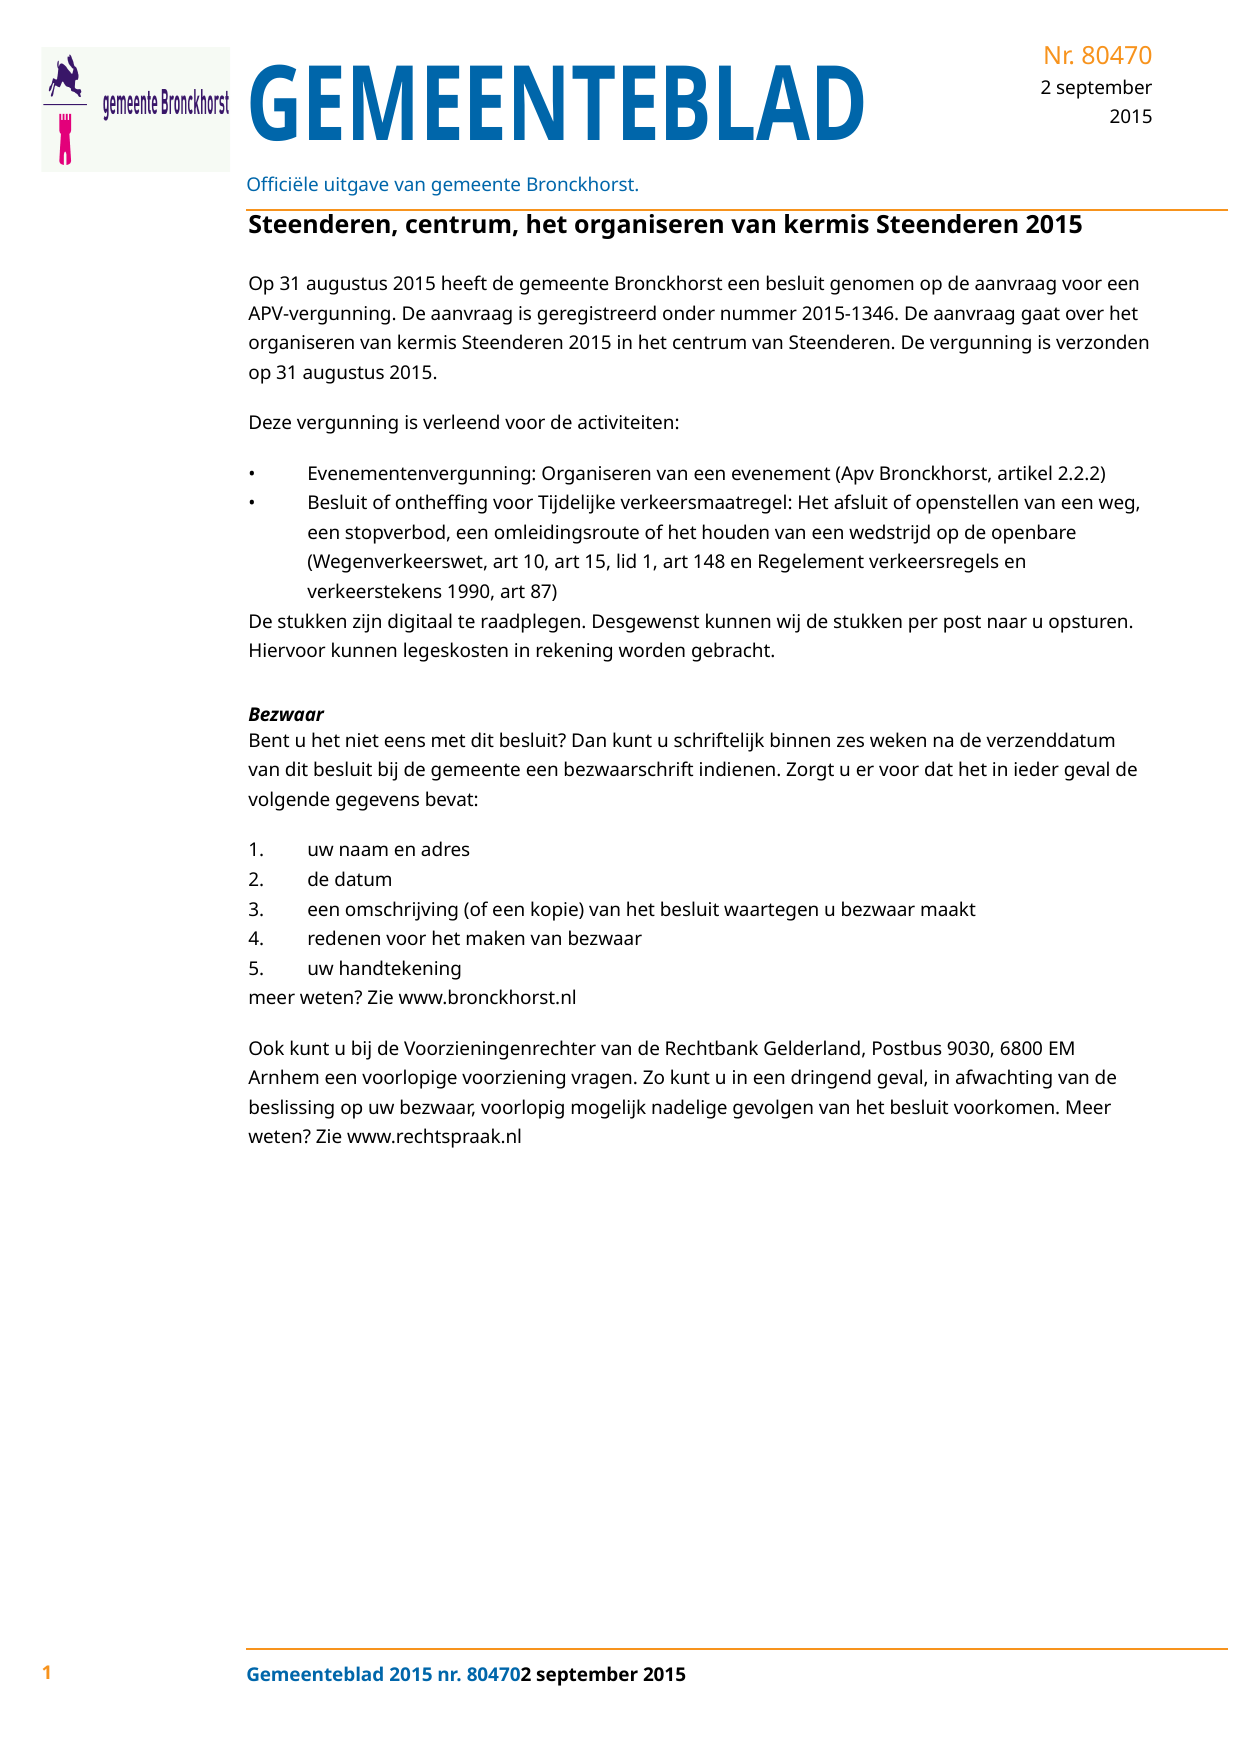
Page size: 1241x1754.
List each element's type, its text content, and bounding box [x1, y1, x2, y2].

list uw naam en adres [248, 837, 1152, 862]
text Ook kunt u bij de Voorzieningenrechter van de Rechtbank Gelderland, Postbus 9030, 6800 EM Arnhem een voorlopige voorziening vragen. Zo kunt u in een dringend geval, in afwachting van de beslissing op uw bezwaar, voorlopig mogelijk nadelige gevolgen van het besluit voorkomen. Meer weten? Zie www.rechtspraak.nl [248, 1035, 1152, 1149]
text Deze vergunning is verleend voor de activiteiten: [248, 409, 1152, 435]
picture [41, 47, 231, 172]
list de datum [248, 866, 1152, 892]
text Bent u het niet eens met dit besluit? Dan kunt u schriftelijk binnen zes weken na de verzenddatum van dit besluit bij de gemeente een bezwaarschrift indienen. Zorgt u er voor dat het in ieder geval de volgende gegevens bevat: [248, 727, 1152, 812]
text meer weten? Zie www.bronckhorst.nl [248, 984, 1152, 1010]
text Op 31 augustus 2015 heeft de gemeente Bronckhorst een besluit genomen op de aanvraag voor een APV-vergunning. De aanvraag is geregistreerd onder nummer 2015-1346. De aanvraag gaat over het organiseren van kermis Steenderen 2015 in het centrum van Steenderen. De vergunning is verzonden op 31 augustus 2015. [248, 270, 1152, 385]
list redenen voor het maken van bezwaar [248, 925, 1152, 951]
text Steenderen, centrum, het organiseren van kermis Steenderen 2015 [248, 211, 1152, 241]
text De stukken zijn digitaal te raadplegen. Desgewenst kunnen wij de stukken per post naar u opsturen. Hiervoor kunnen legeskosten in rekening worden gebracht. [248, 608, 1152, 663]
text Bezwaar [248, 701, 1152, 727]
list Evenementenvergunning: Organiseren van een evenement (Apv Bronckhorst, artikel 2.2.2) [248, 460, 1152, 486]
list uw handtekening [248, 955, 1152, 981]
list een omschrijving (of een kopie) van het besluit waartegen u bezwaar maakt [248, 896, 1152, 922]
list Besluit of ontheffing voor Tijdelijke verkeersmaatregel: Het afsluit of openstellen van een weg, een stopverbod, een omleidingsroute of het houden van een wedstrijd op de openbare (Wegenverkeerswet, art 10, art 15, lid 1, art 148 en Regelement verkeersregels en verkeerstekens 1990, art 87) [248, 489, 1152, 604]
